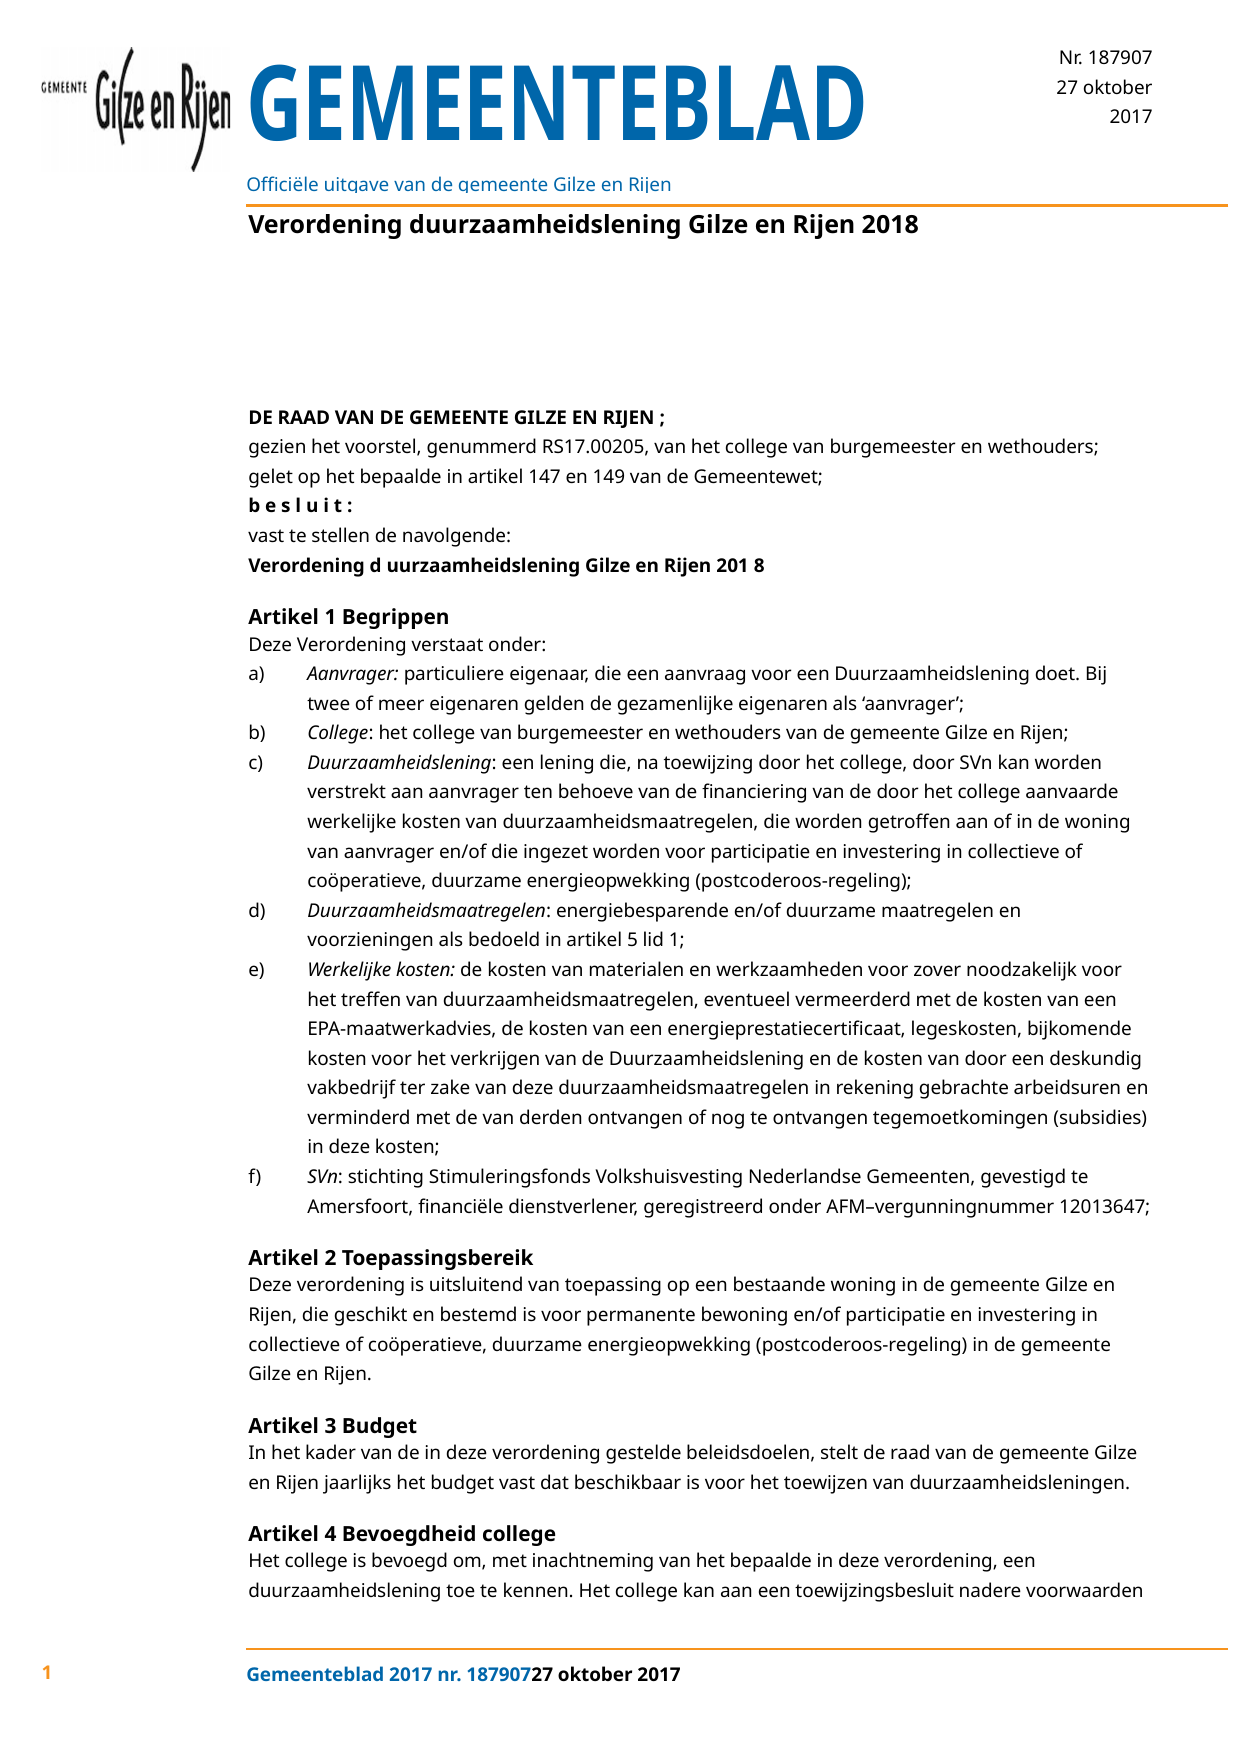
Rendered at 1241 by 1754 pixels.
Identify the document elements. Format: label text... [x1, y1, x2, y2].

text Verordening duurzaamheidslening Gilze en Rijen 2018 [248, 207, 1152, 241]
table_header [926, 349, 1152, 375]
text Deze Verordening verstaat onder: [248, 631, 1152, 656]
list College: het college van burgemeester en wethouders van de gemeente Gilze en Rijen; [248, 719, 1152, 745]
text gelet op het bepaalde in artikel 147 en 149 van de Gemeentewet; [248, 463, 1152, 489]
text Deze verordening is uitsluitend van toepassing op een bestaande woning in de gemeente Gilze en Rijen, die geschikt en bestemd is voor permanente bewoning en/of participatie en investering in collectieve of coöperatieve, duurzame energieopwekking (postcoderoos-regeling) in de gemeente Gilze en Rijen. [248, 1272, 1152, 1386]
text gezien het voorstel, genummerd RS17.00205, van het college van burgemeester en wethouders; [248, 433, 1152, 459]
text b e s l u i t : [248, 493, 1152, 518]
text Verordening d uurzaamheidslening Gilze en Rijen 201 8 [248, 552, 1152, 578]
text In het kader van de in deze verordening gestelde beleidsdoelen, stelt de raad van de gemeente Gilze en Rijen jaarlijks het budget vast dat beschikbaar is voor het toewijzen van duurzaamheidsleningen. [248, 1439, 1152, 1494]
list SVn: stichting Stimuleringsfonds Volkshuisvesting Nederlandse Gemeenten, gevestigd te Amersfoort, financiële dienstverlener, geregistreerd onder AFM–vergunningnummer 12013647; [248, 1163, 1152, 1218]
text Het college is bevoegd om, met inachtneming van het bepaalde in deze verordening, een duurzaamheidslening toe te kennen. Het college kan aan een toewijzingsbesluit nadere voorwaarden [248, 1548, 1152, 1603]
table_header [248, 349, 926, 375]
text Artikel 1 Begrippen [248, 602, 1152, 631]
text Artikel 3 Budget [248, 1411, 1152, 1439]
list Duurzaamheidslening: een lening die, na toewijzing door het college, door SVn kan worden verstrekt aan aanvrager ten behoeve van de financiering van de door het college aanvaarde werkelijke kosten van duurzaamheidsmaatregelen, die worden getroffen aan of in de woning van aanvrager en/of die ingezet worden voor participatie en investering in collectieve of coöperatieve, duurzame energieopwekking (postcoderoos-regeling); [248, 749, 1152, 893]
table_cell [248, 375, 926, 401]
picture [41, 47, 231, 172]
text vast te stellen de navolgende: [248, 522, 1152, 548]
table_cell [926, 375, 1152, 401]
list Aanvrager: particuliere eigenaar, die een aanvraag voor een Duurzaamheidslening doet. Bij twee of meer eigenaren gelden de gezamenlijke eigenaren als ‘aanvrager’; [248, 660, 1152, 716]
text Artikel 2 Toepassingsbereik [248, 1243, 1152, 1272]
text DE RAAD VAN DE GEMEENTE GILZE EN RIJEN ; [248, 404, 1152, 430]
list Duurzaamheidsmaatregelen: energiebesparende en/of duurzame maatregelen en voorzieningen als bedoeld in artikel 5 lid 1; [248, 897, 1152, 952]
text Artikel 4 Bevoegdheid college [248, 1519, 1152, 1548]
list Werkelijke kosten: de kosten van materialen en werkzaamheden voor zover noodzakelijk voor het treffen van duurzaamheidsmaatregelen, eventueel vermeerderd met de kosten van een EPA-maatwerkadvies, de kosten van een energieprestatiecertificaat, legeskosten, bijkomende kosten voor het verkrijgen van de Duurzaamheidslening en de kosten van door een deskundig vakbedrijf ter zake van deze duurzaamheidsmaatregelen in rekening gebrachte arbeidsuren en verminderd met de van derden ontvangen of nog te ontvangen tegemoetkomingen (subsidies) in deze kosten; [248, 956, 1152, 1159]
